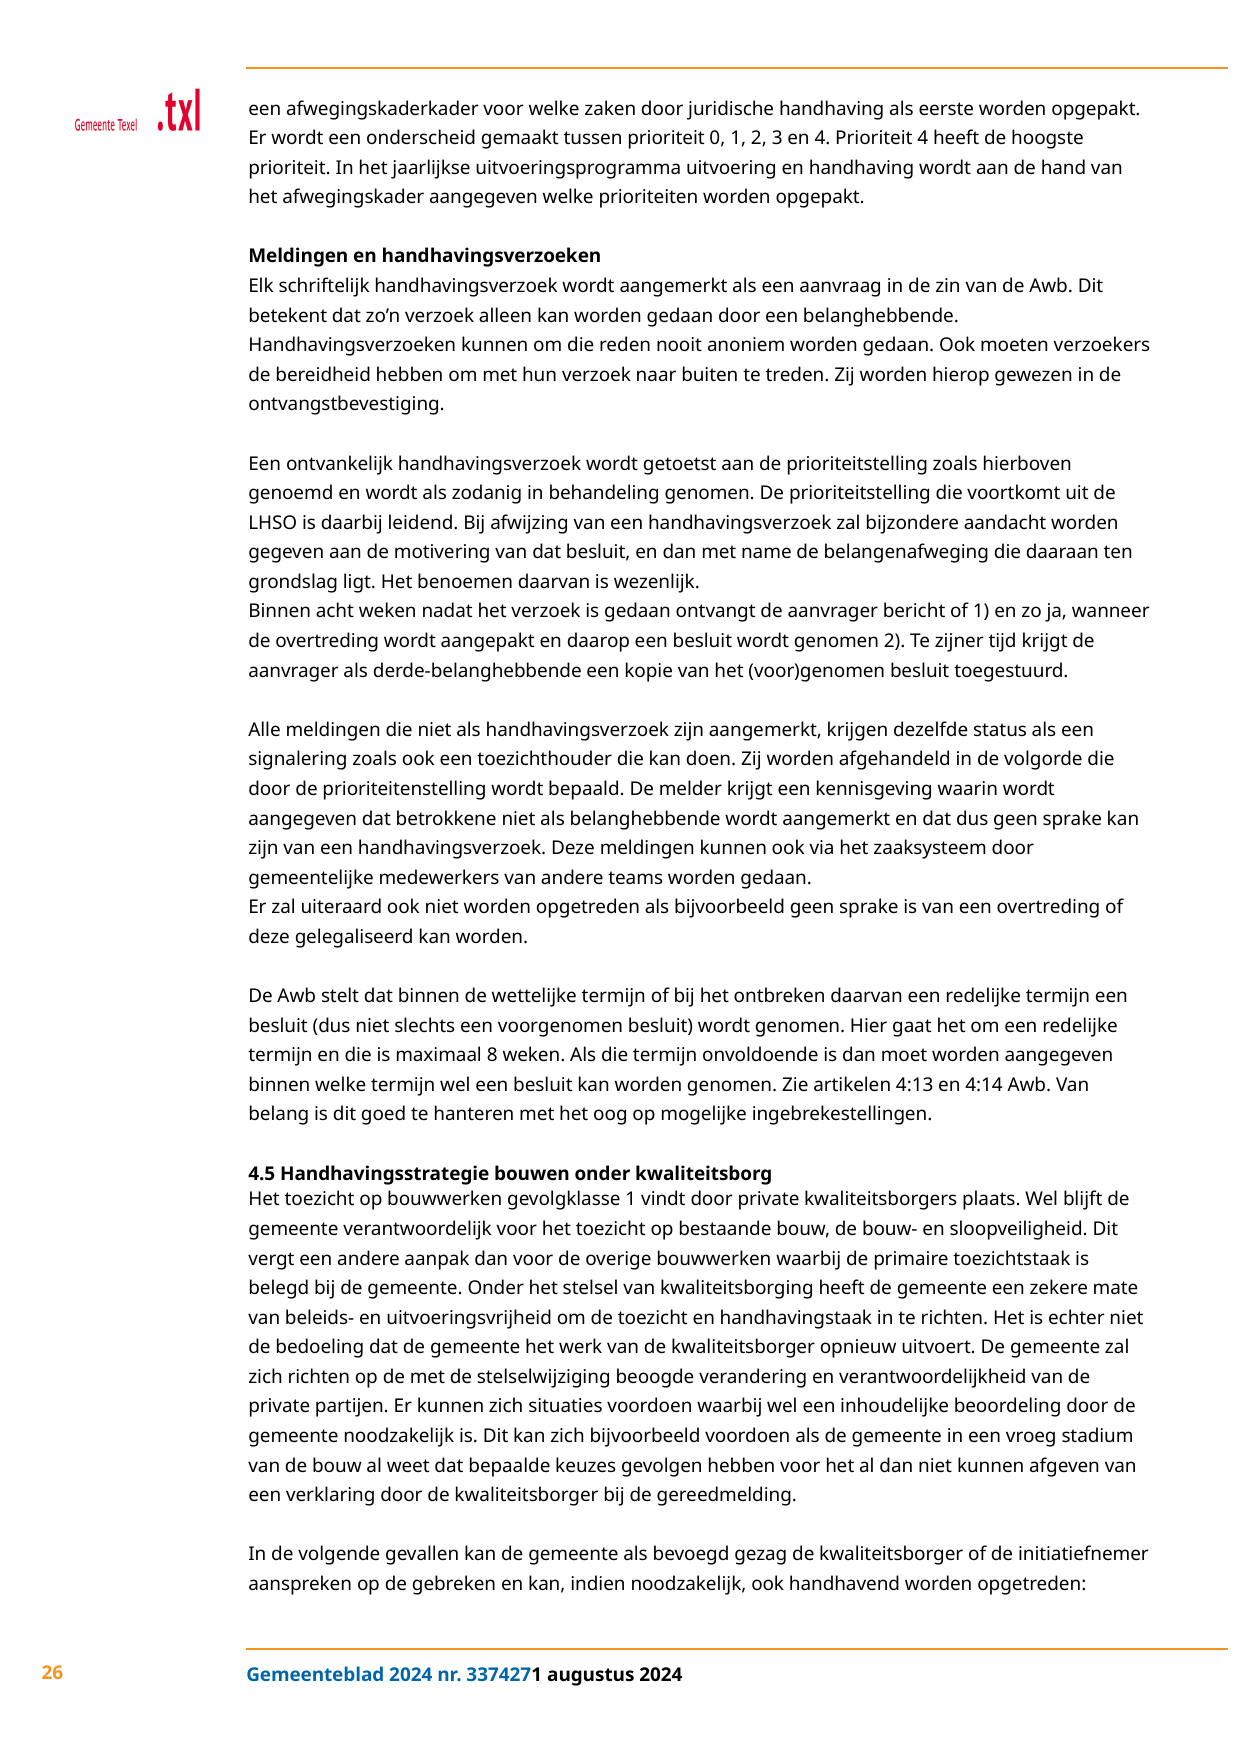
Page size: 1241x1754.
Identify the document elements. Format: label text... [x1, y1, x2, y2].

picture [41, 47, 231, 172]
text een afwegingskaderkader voor welke zaken door juridische handhaving als eerste worden opgepakt. Er wordt een onderscheid gemaakt tussen prioriteit 0, 1, 2, 3 en 4. Prioriteit 4 heeft de hoogste prioriteit. In het jaarlijkse uitvoeringsprogramma uitvoering en handhaving wordt aan de hand van het afwegingskader aangegeven welke prioriteiten worden opgepakt. [248, 95, 1152, 209]
text Er zal uiteraard ook niet worden opgetreden als bijvoorbeeld geen sprake is van een overtreding of deze gelegaliseerd kan worden. [248, 893, 1152, 949]
text Binnen acht weken nadat het verzoek is gedaan ontvangt de aanvrager bericht of 1) en zo ja, wanneer de overtreding wordt aangepakt en daarop een besluit wordt genomen 2). Te zijner tijd krijgt de aanvrager als derde-belanghebbende een kopie van het (voor)genomen besluit toegestuurd. [248, 598, 1152, 683]
text De Awb stelt dat binnen de wettelijke termijn of bij het ontbreken daarvan een redelijke termijn een besluit (dus niet slechts een voorgenomen besluit) wordt genomen. Hier gaat het om een redelijke termijn en die is maximaal 8 weken. Als die termijn onvoldoende is dan moet worden aangegeven binnen welke termijn wel een besluit kan worden genomen. Zie artikelen 4:13 en 4:14 Awb. Van belang is dit goed te hanteren met het oog op mogelijke ingebrekestellingen. [248, 982, 1152, 1126]
text Elk schriftelijk handhavingsverzoek wordt aangemerkt als een aanvraag in de zin van de Awb. Dit betekent dat zo’n verzoek alleen kan worden gedaan door een belanghebbende. Handhavingsverzoeken kunnen om die reden nooit anoniem worden gedaan. Ook moeten verzoekers de bereidheid hebben om met hun verzoek naar buiten te treden. Zij worden hierop gewezen in de ontvangstbevestiging. [248, 272, 1152, 416]
text Een ontvankelijk handhavingsverzoek wordt getoetst aan de prioriteitstelling zoals hierboven genoemd en wordt als zodanig in behandeling genomen. De prioriteitstelling die voortkomt uit de LHSO is daarbij leidend. Bij afwijzing van een handhavingsverzoek zal bijzondere aandacht worden gegeven aan de motivering van dat besluit, en dan met name de belangenafweging die daaraan ten grondslag ligt. Het benoemen daarvan is wezenlijk. [248, 450, 1152, 594]
text Meldingen en handhavingsverzoeken [248, 243, 1152, 268]
text Alle meldingen die niet als handhavingsverzoek zijn aangemerkt, krijgen dezelfde status als een signalering zoals ook een toezichthouder die kan doen. Zij worden afgehandeld in de volgorde die door de prioriteitenstelling wordt bepaald. De melder krijgt een kennisgeving waarin wordt aangegeven dat betrokkene niet als belanghebbende wordt aangemerkt en dat dus geen sprake kan zijn van een handhavingsverzoek. Deze meldingen kunnen ook via het zaaksysteem door gemeentelijke medewerkers van andere teams worden gedaan. [248, 716, 1152, 890]
text Het toezicht op bouwwerken gevolgklasse 1 vindt door private kwaliteitsborgers plaats. Wel blijft de gemeente verantwoordelijk voor het toezicht op bestaande bouw, de bouw- en sloopveiligheid. Dit vergt een andere aanpak dan voor de overige bouwwerken waarbij de primaire toezichtstaak is belegd bij de gemeente. Onder het stelsel van kwaliteitsborging heeft de gemeente een zekere mate van beleids- en uitvoeringsvrijheid om de toezicht en handhavingstaak in te richten. Het is echter niet de bedoeling dat de gemeente het werk van de kwaliteitsborger opnieuw uitvoert. De gemeente zal zich richten op de met de stelselwijziging beoogde verandering en verantwoordelijkheid van de private partijen. Er kunnen zich situaties voordoen waarbij wel een inhoudelijke beoordeling door de gemeente noodzakelijk is. Dit kan zich bijvoorbeeld voordoen als de gemeente in een vroeg stadium van de bouw al weet dat bepaalde keuzes gevolgen hebben voor het al dan niet kunnen afgeven van een verklaring door de kwaliteitsborger bij de gereedmelding. [248, 1186, 1152, 1507]
text 4.5 Handhavingsstrategie bouwen onder kwaliteitsborg [248, 1160, 1152, 1186]
text In de volgende gevallen kan de gemeente als bevoegd gezag de kwaliteitsborger of de initiatiefnemer aanspreken op de gebreken en kan, indien noodzakelijk, ook handhavend worden opgetreden: [248, 1541, 1152, 1596]
